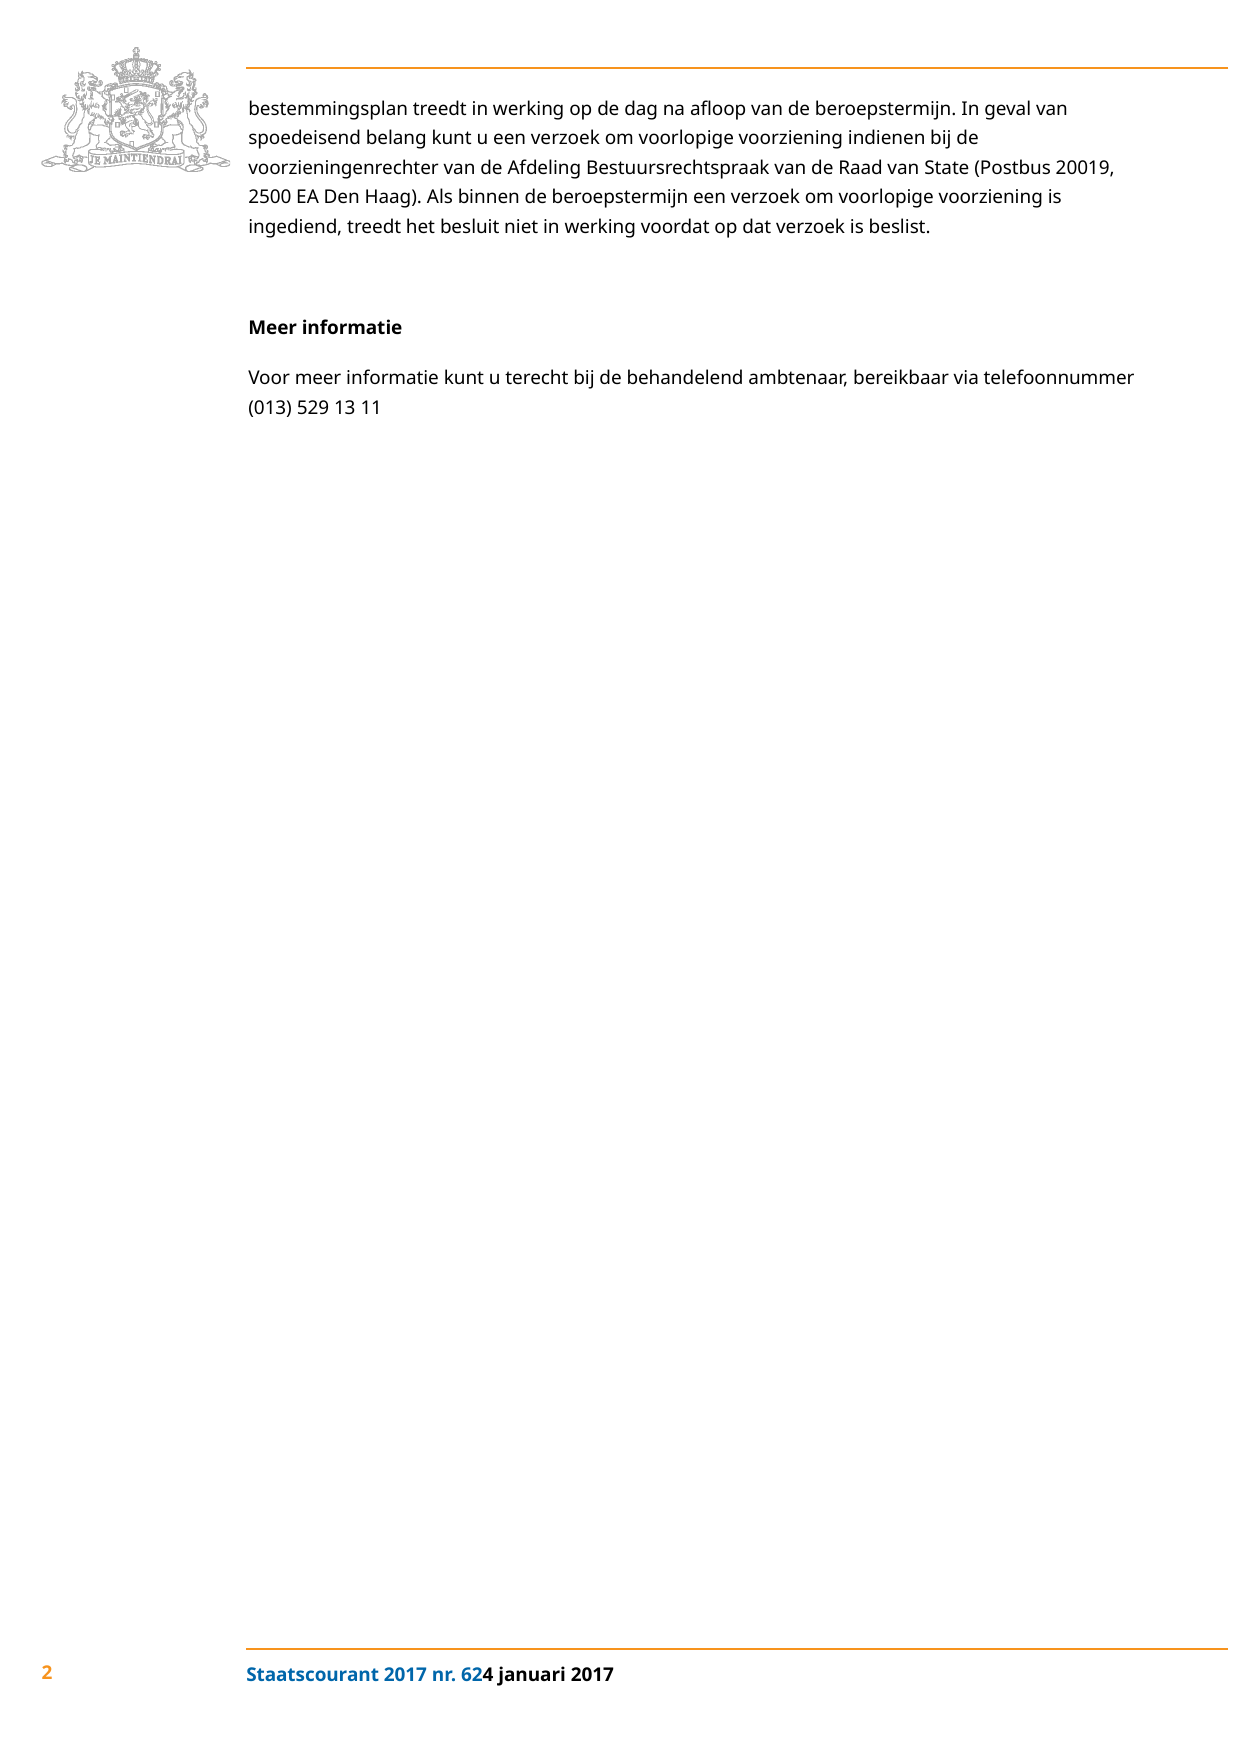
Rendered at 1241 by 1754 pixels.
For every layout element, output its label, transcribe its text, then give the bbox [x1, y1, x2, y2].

text Meer informatie [248, 314, 1152, 340]
text bestemmingsplan treedt in werking op de dag na afloop van de beroepstermijn. In geval van spoedeisend belang kunt u een verzoek om voorlopige voorziening indienen bij de voorzieningenrechter van de Afdeling Bestuursrechtspraak van de Raad van State (Postbus 20019, 2500 EA Den Haag). Als binnen de beroepstermijn een verzoek om voorlopige voorziening is ingediend, treedt het besluit niet in werking voordat op dat verzoek is beslist. [248, 95, 1152, 239]
text Voor meer informatie kunt u terecht bij de behandelend ambtenaar, bereikbaar via telefoonnummer (013) 529 13 11 [248, 364, 1152, 420]
picture [41, 47, 231, 172]
